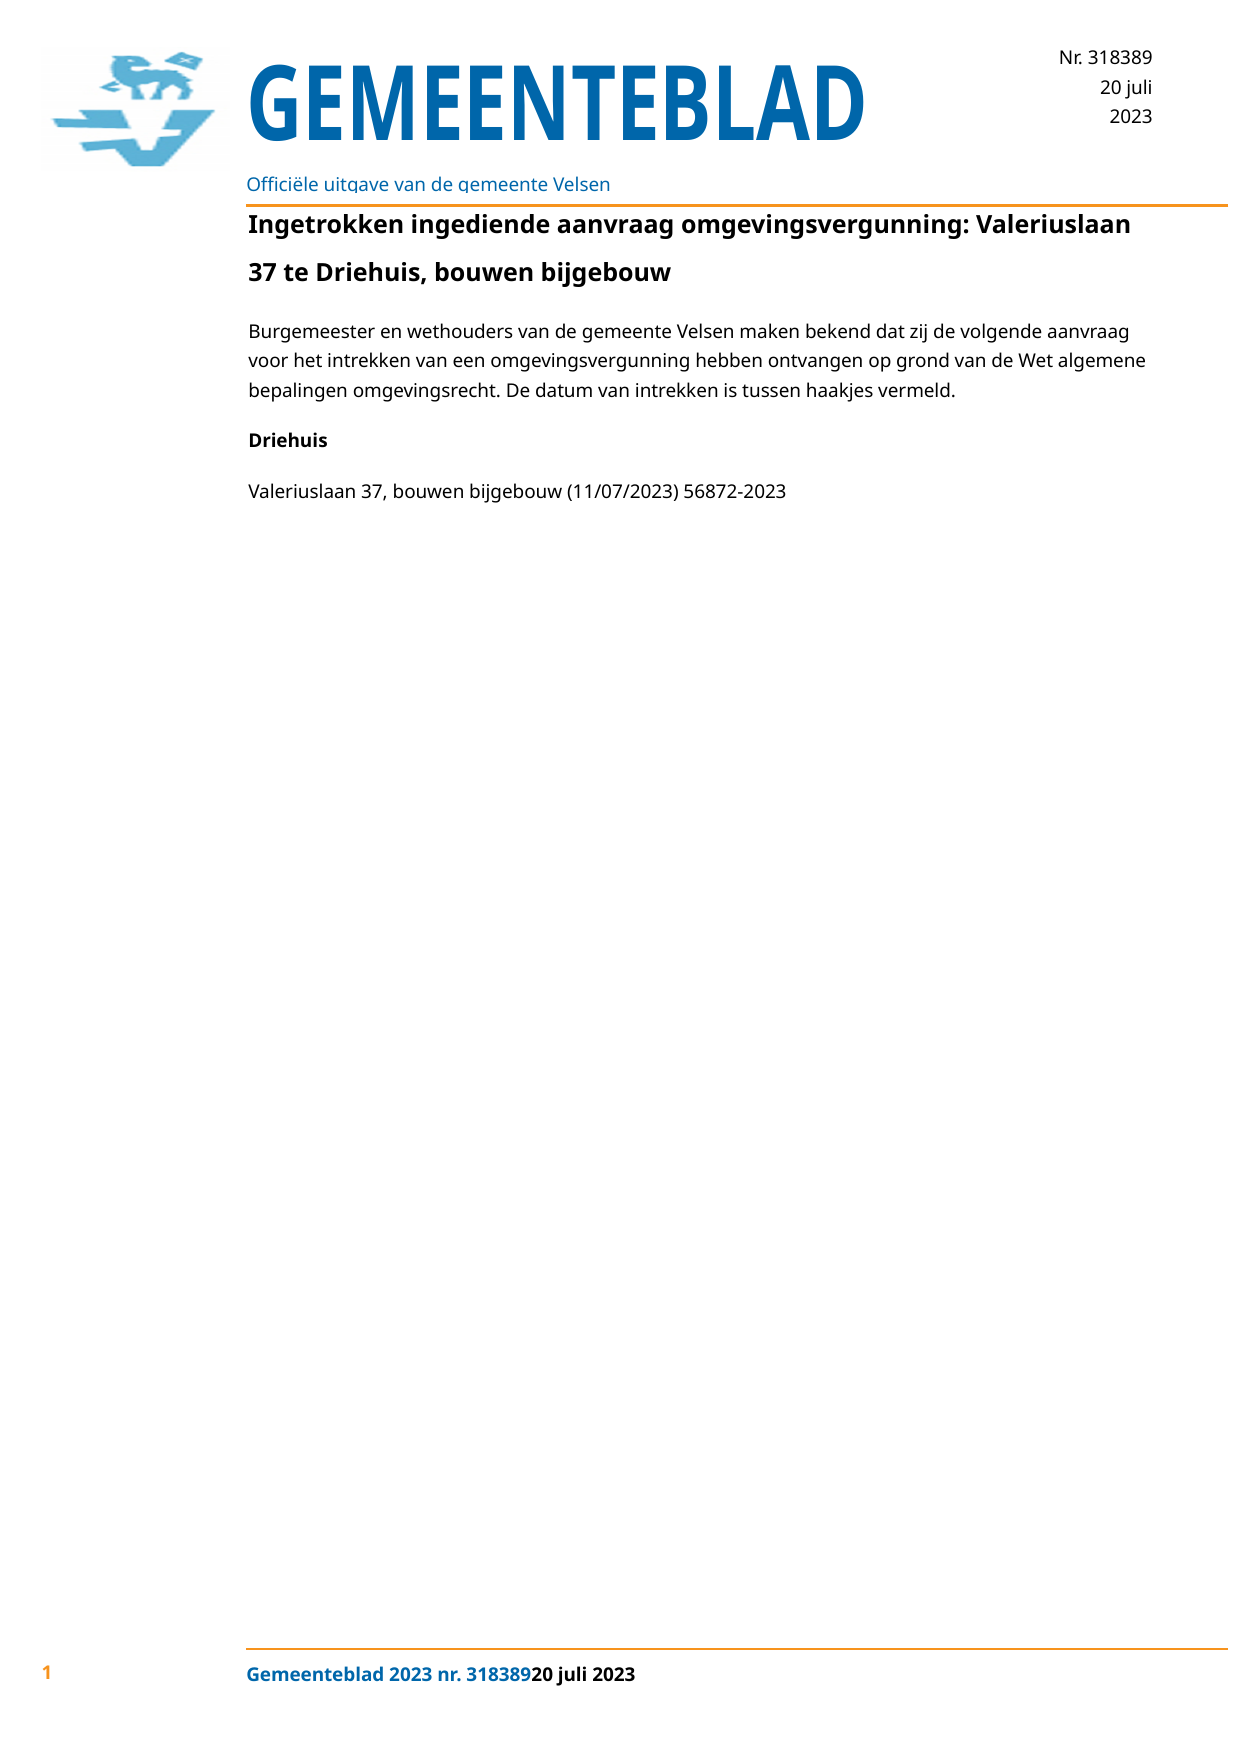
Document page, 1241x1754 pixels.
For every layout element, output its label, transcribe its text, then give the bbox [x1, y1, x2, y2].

text Valeriuslaan 37, bouwen bijgebouw (11/07/2023) 56872-2023 [248, 478, 1152, 504]
text Driehuis [248, 427, 1152, 453]
picture [41, 47, 231, 172]
text Burgemeester en wethouders van de gemeente Velsen maken bekend dat zij de volgende aanvraag voor het intrekken van een omgevingsvergunning hebben ontvangen op grond van de Wet algemene bepalingen omgevingsrecht. De datum van intrekken is tussen haakjes vermeld. [248, 318, 1152, 403]
text Ingetrokken ingediende aanvraag omgevingsvergunning: Valeriuslaan 37 te Driehuis, bouwen bijgebouw [248, 207, 1152, 288]
